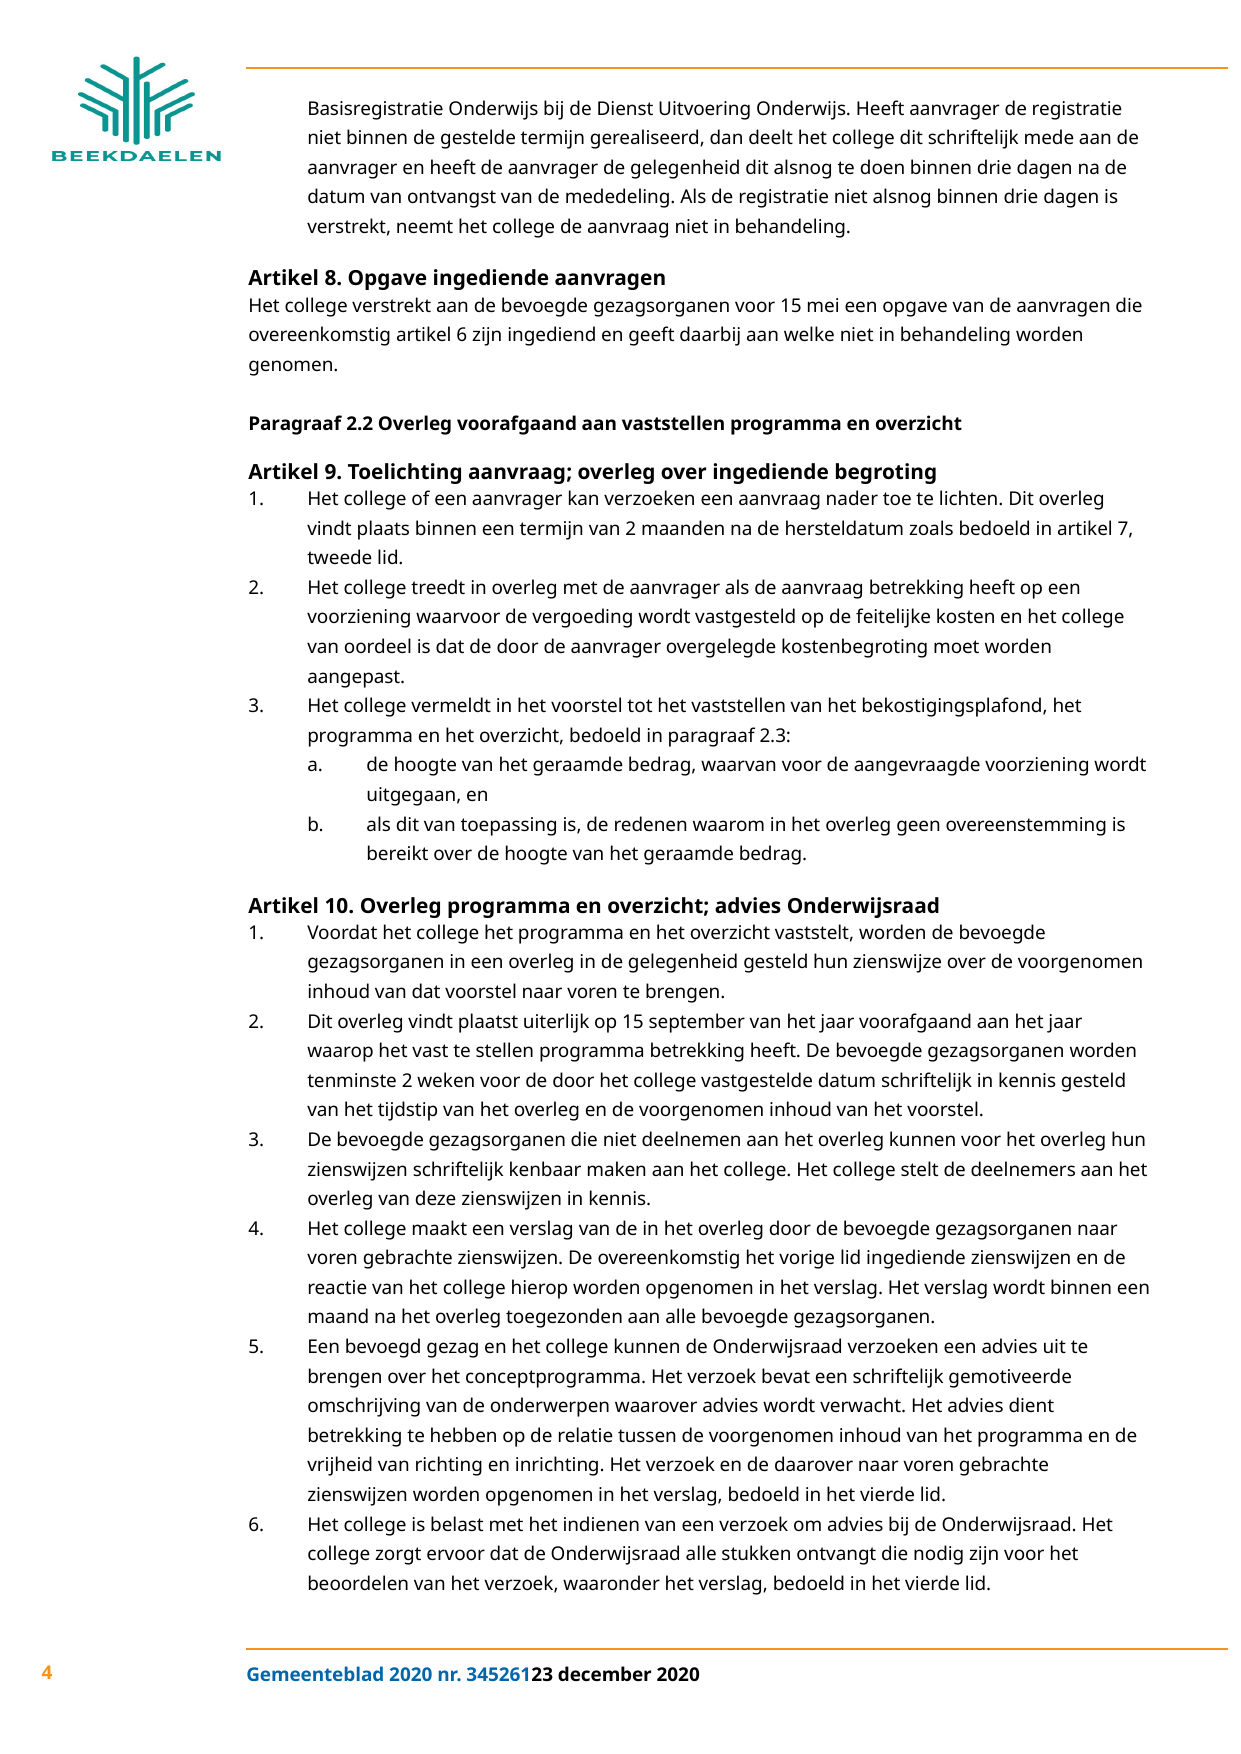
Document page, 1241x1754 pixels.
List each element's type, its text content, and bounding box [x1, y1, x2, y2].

list Dit overleg vindt plaatst uiterlijk op 15 september van het jaar voorafgaand aan het jaar waarop het vast te stellen programma betrekking heeft. De bevoegde gezagsorganen worden tenminste 2 weken voor de door het college vastgestelde datum schriftelijk in kennis gesteld van het tijdstip van het overleg en de voorgenomen inhoud van het voorstel. [248, 1008, 1152, 1122]
list De bevoegde gezagsorganen die niet deelnemen aan het overleg kunnen voor het overleg hun zienswijzen schriftelijk kenbaar maken aan het college. Het college stelt de deelnemers aan het overleg van deze zienswijzen in kennis. [248, 1126, 1152, 1211]
text Paragraaf 2.2 Overleg voorafgaand aan vaststellen programma en overzicht [248, 410, 1152, 436]
text Artikel 8. Opgave ingediende aanvragen [248, 263, 1152, 292]
list Het college vermeldt in het voorstel tot het vaststellen van het bekostigingsplafond, het programma en het overzicht, bedoeld in paragraaf 2.3: [248, 692, 1152, 748]
list Voordat het college het programma en het overzicht vaststelt, worden de bevoegde gezagsorganen in een overleg in de gelegenheid gesteld hun zienswijze over de voorgenomen inhoud van dat voorstel naar voren te brengen. [248, 919, 1152, 1004]
list Het college of een aanvrager kan verzoeken een aanvraag nader toe te lichten. Dit overleg vindt plaats binnen een termijn van 2 maanden na de hersteldatum zoals bedoeld in artikel 7, tweede lid. [248, 485, 1152, 570]
list de hoogte van het geraamde bedrag, waarvan voor de aangevraagde voorziening wordt uitgegaan, en [307, 752, 1152, 807]
picture [41, 47, 231, 172]
list Het college treedt in overleg met de aanvrager als de aanvraag betrekking heeft op een voorziening waarvoor de vergoeding wordt vastgesteld op de feitelijke kosten en het college van oordeel is dat de door de aanvrager overgelegde kostenbegroting moet worden aangepast. [248, 574, 1152, 688]
list als dit van toepassing is, de redenen waarom in het overleg geen overeenstemming is bereikt over de hoogte van het geraamde bedrag. [307, 811, 1152, 866]
list Basisregistratie Onderwijs bij de Dienst Uitvoering Onderwijs. Heeft aanvrager de registratie niet binnen de gestelde termijn gerealiseerd, dan deelt het college dit schriftelijk mede aan de aanvrager en heeft de aanvrager de gelegenheid dit alsnog te doen binnen drie dagen na de datum van ontvangst van de mededeling. Als de registratie niet alsnog binnen drie dagen is verstrekt, neemt het college de aanvraag niet in behandeling. [248, 95, 1152, 239]
list Het college maakt een verslag van de in het overleg door de bevoegde gezagsorganen naar voren gebrachte zienswijzen. De overeenkomstig het vorige lid ingediende zienswijzen en de reactie van het college hierop worden opgenomen in het verslag. Het verslag wordt binnen een maand na het overleg toegezonden aan alle bevoegde gezagsorganen. [248, 1215, 1152, 1329]
list Het college is belast met het indienen van een verzoek om advies bij de Onderwijsraad. Het college zorgt ervoor dat de Onderwijsraad alle stukken ontvangt die nodig zijn voor het beoordelen van het verzoek, waaronder het verslag, bedoeld in het vierde lid. [248, 1511, 1152, 1596]
text Artikel 9. Toelichting aanvraag; overleg over ingediende begroting [248, 457, 1152, 485]
list Een bevoegd gezag en het college kunnen de Onderwijsraad verzoeken een advies uit te brengen over het conceptprogramma. Het verzoek bevat een schriftelijk gemotiveerde omschrijving van de onderwerpen waarover advies wordt verwacht. Het advies dient betrekking te hebben op de relatie tussen de voorgenomen inhoud van het programma en de vrijheid van richting en inrichting. Het verzoek en de daarover naar voren gebrachte zienswijzen worden opgenomen in het verslag, bedoeld in het vierde lid. [248, 1333, 1152, 1507]
text Het college verstrekt aan de bevoegde gezagsorganen voor 15 mei een opgave van de aanvragen die overeenkomstig artikel 6 zijn ingediend en geeft daarbij aan welke niet in behandeling worden genomen. [248, 292, 1152, 377]
text Artikel 10. Overleg programma en overzicht; advies Onderwijsraad [248, 891, 1152, 919]
